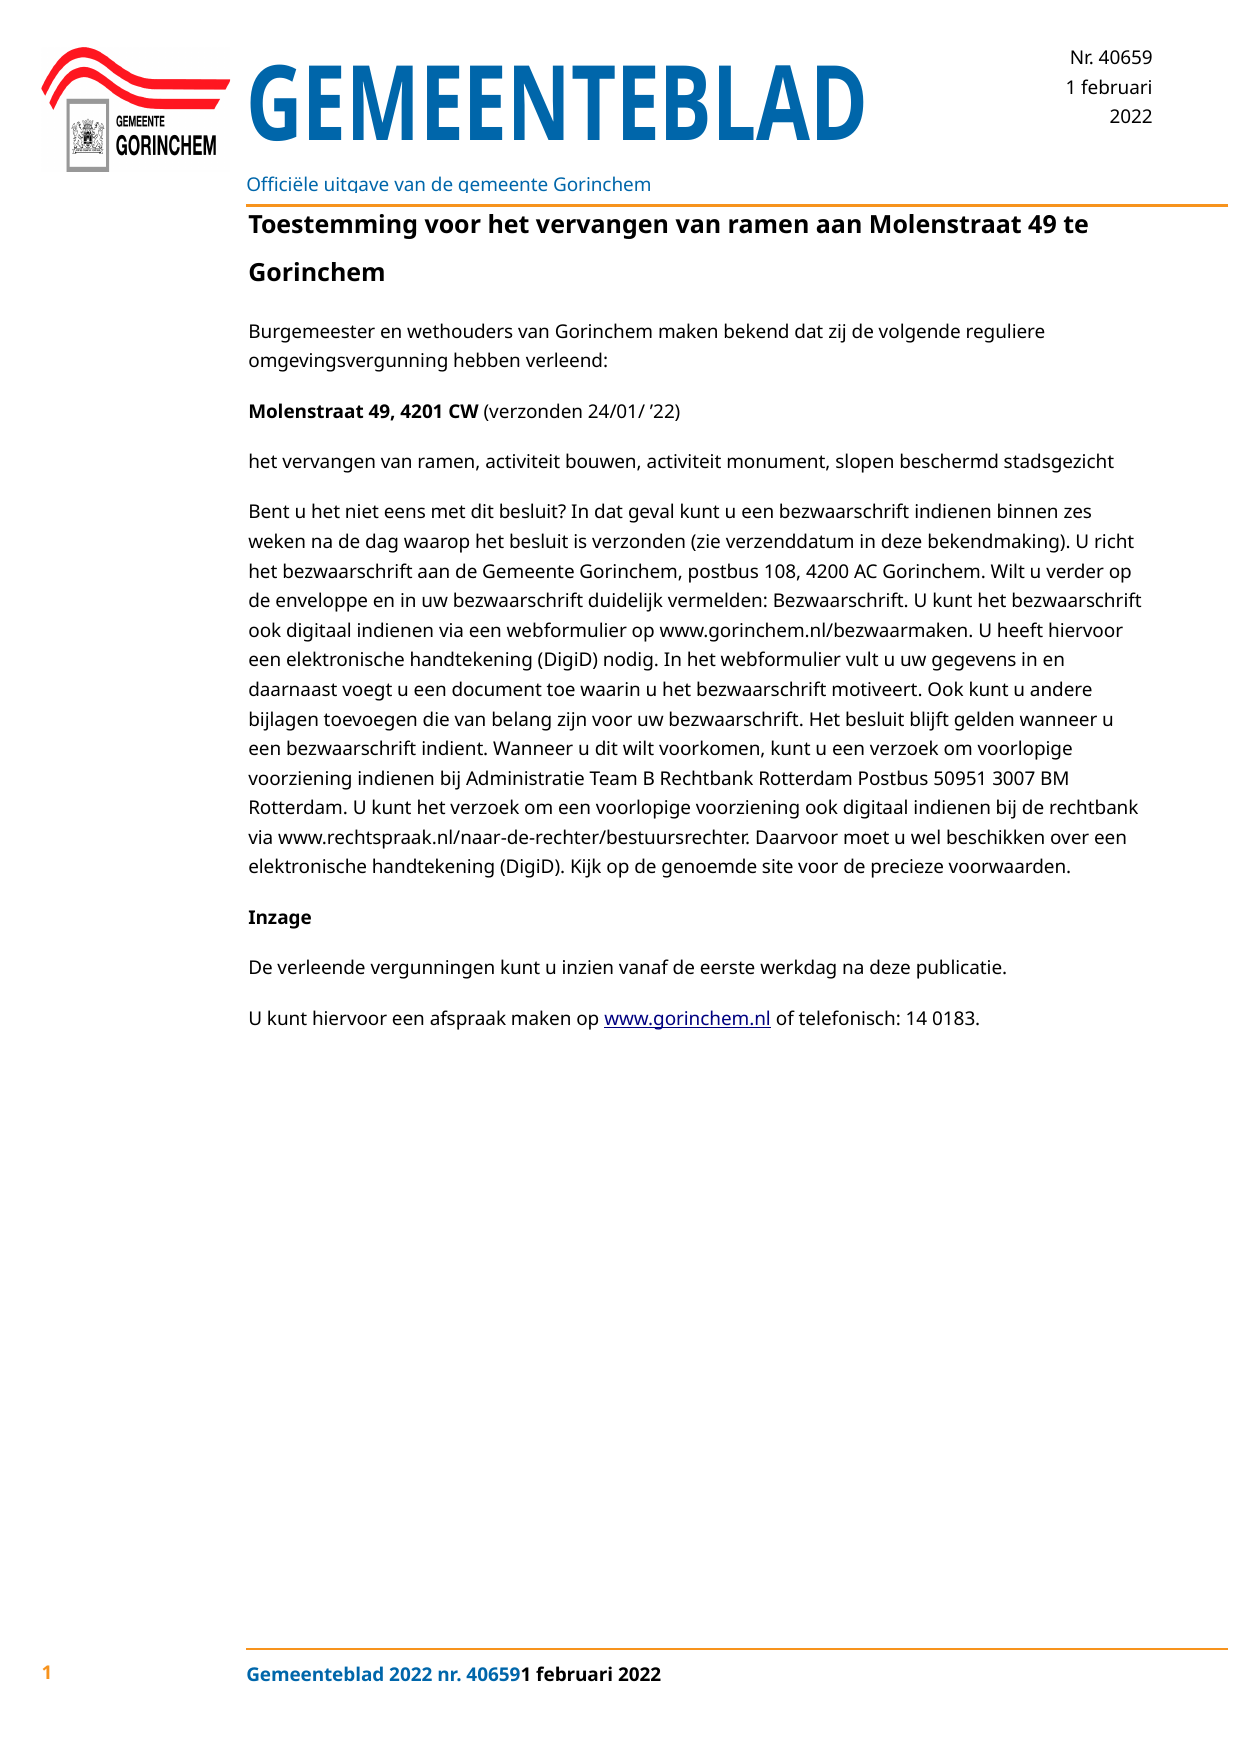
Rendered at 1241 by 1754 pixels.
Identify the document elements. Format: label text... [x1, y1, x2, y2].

text Bent u het niet eens met dit besluit? In dat geval kunt u een bezwaarschrift indienen binnen zes weken na de dag waarop het besluit is verzonden (zie verzenddatum in deze bekendmaking). U richt het bezwaarschrift aan de Gemeente Gorinchem, postbus 108, 4200 AC Gorinchem. Wilt u verder op de enveloppe en in uw bezwaarschrift duidelijk vermelden: Bezwaarschrift. U kunt het bezwaarschrift ook digitaal indienen via een webformulier op www.gorinchem.nl/bezwaarmaken. U heeft hiervoor een elektronische handtekening (DigiD) nodig. In het webformulier vult u uw gegevens in en daarnaast voegt u een document toe waarin u het bezwaarschrift motiveert. Ook kunt u andere bijlagen toevoegen die van belang zijn voor uw bezwaarschrift. Het besluit blijft gelden wanneer u een bezwaarschrift indient. Wanneer u dit wilt voorkomen, kunt u een verzoek om voorlopige voorziening indienen bij Administratie Team B Rechtbank Rotterdam Postbus 50951 3007 BM Rotterdam. U kunt het verzoek om een voorlopige voorziening ook digitaal indienen bij de rechtbank via www.rechtspraak.nl/naar-de-rechter/bestuursrechter. Daarvoor moet u wel beschikken over een elektronische handtekening (DigiD). Kijk op de genoemde site voor de precieze voorwaarden. [248, 499, 1152, 879]
picture [41, 47, 231, 172]
text De verleende vergunningen kunt u inzien vanaf de eerste werkdag na deze publicatie. [248, 954, 1152, 980]
text Toestemming voor het vervangen van ramen aan Molenstraat 49 te Gorinchem [248, 207, 1152, 288]
text Burgemeester en wethouders van Gorinchem maken bekend dat zij de volgende reguliere omgevingsvergunning hebben verleend: [248, 318, 1152, 373]
text Inzage [248, 904, 1152, 930]
text U kunt hiervoor een afspraak maken op www.gorinchem.nl of telefonisch: 14 0183. [248, 1005, 1152, 1031]
text Molenstraat 49, 4201 CW (verzonden 24/01/ ’22) [248, 398, 1152, 424]
text het vervangen van ramen, activiteit bouwen, activiteit monument, slopen beschermd stadsgezicht [248, 448, 1152, 474]
